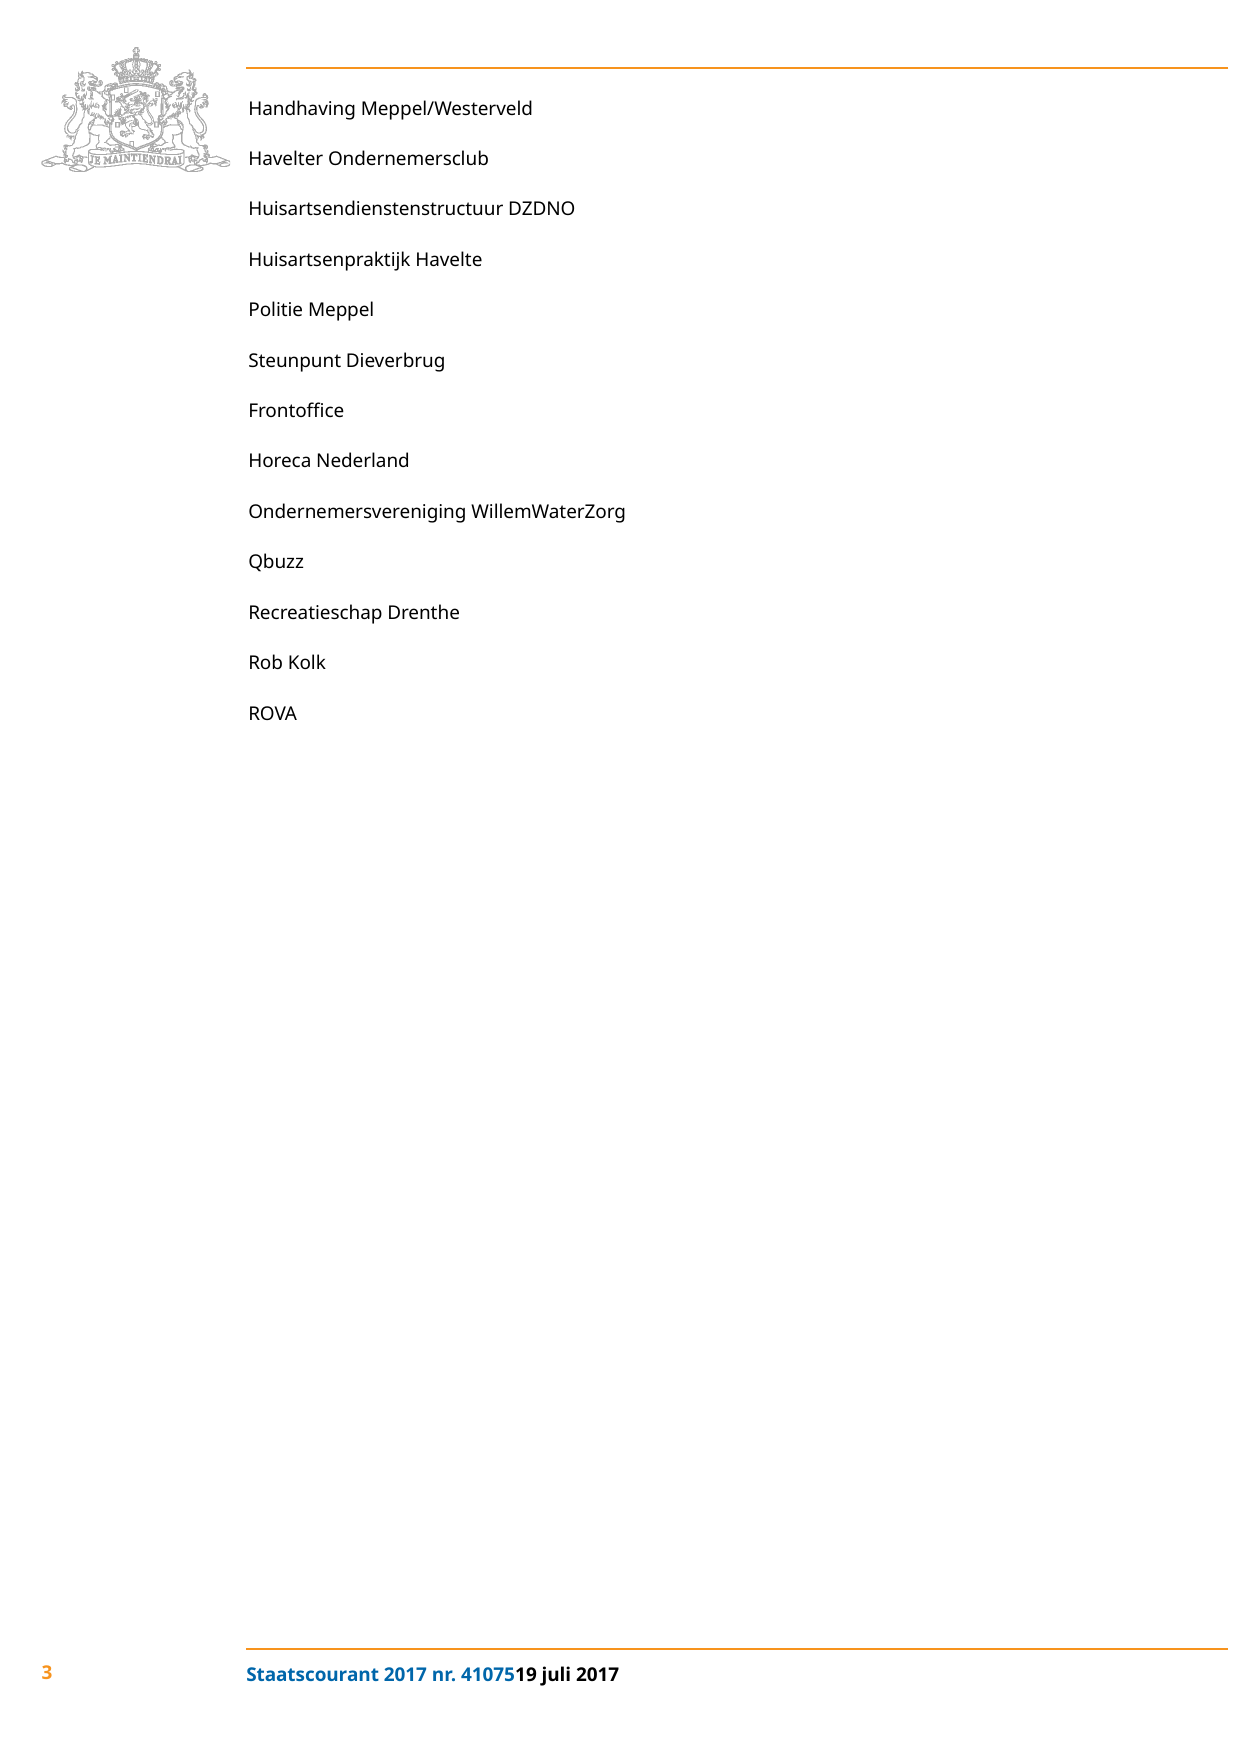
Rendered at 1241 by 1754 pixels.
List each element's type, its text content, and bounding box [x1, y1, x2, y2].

text Havelter Ondernemersclub [248, 145, 1152, 171]
text Ondernemersvereniging WillemWaterZorg [248, 498, 1152, 524]
text Steunpunt Dieverbrug [248, 347, 1152, 373]
text Qbuzz [248, 548, 1152, 574]
text Frontoffice [248, 397, 1152, 423]
text Huisartsenpraktijk Havelte [248, 246, 1152, 272]
text ROVA [248, 700, 1152, 726]
text Rob Kolk [248, 649, 1152, 675]
text Horeca Nederland [248, 448, 1152, 473]
text Politie Meppel [248, 296, 1152, 322]
text Recreatieschap Drenthe [248, 599, 1152, 625]
picture [41, 47, 231, 172]
text Huisartsendienstenstructuur DZDNO [248, 196, 1152, 221]
text Handhaving Meppel/Westerveld [248, 95, 1152, 121]
